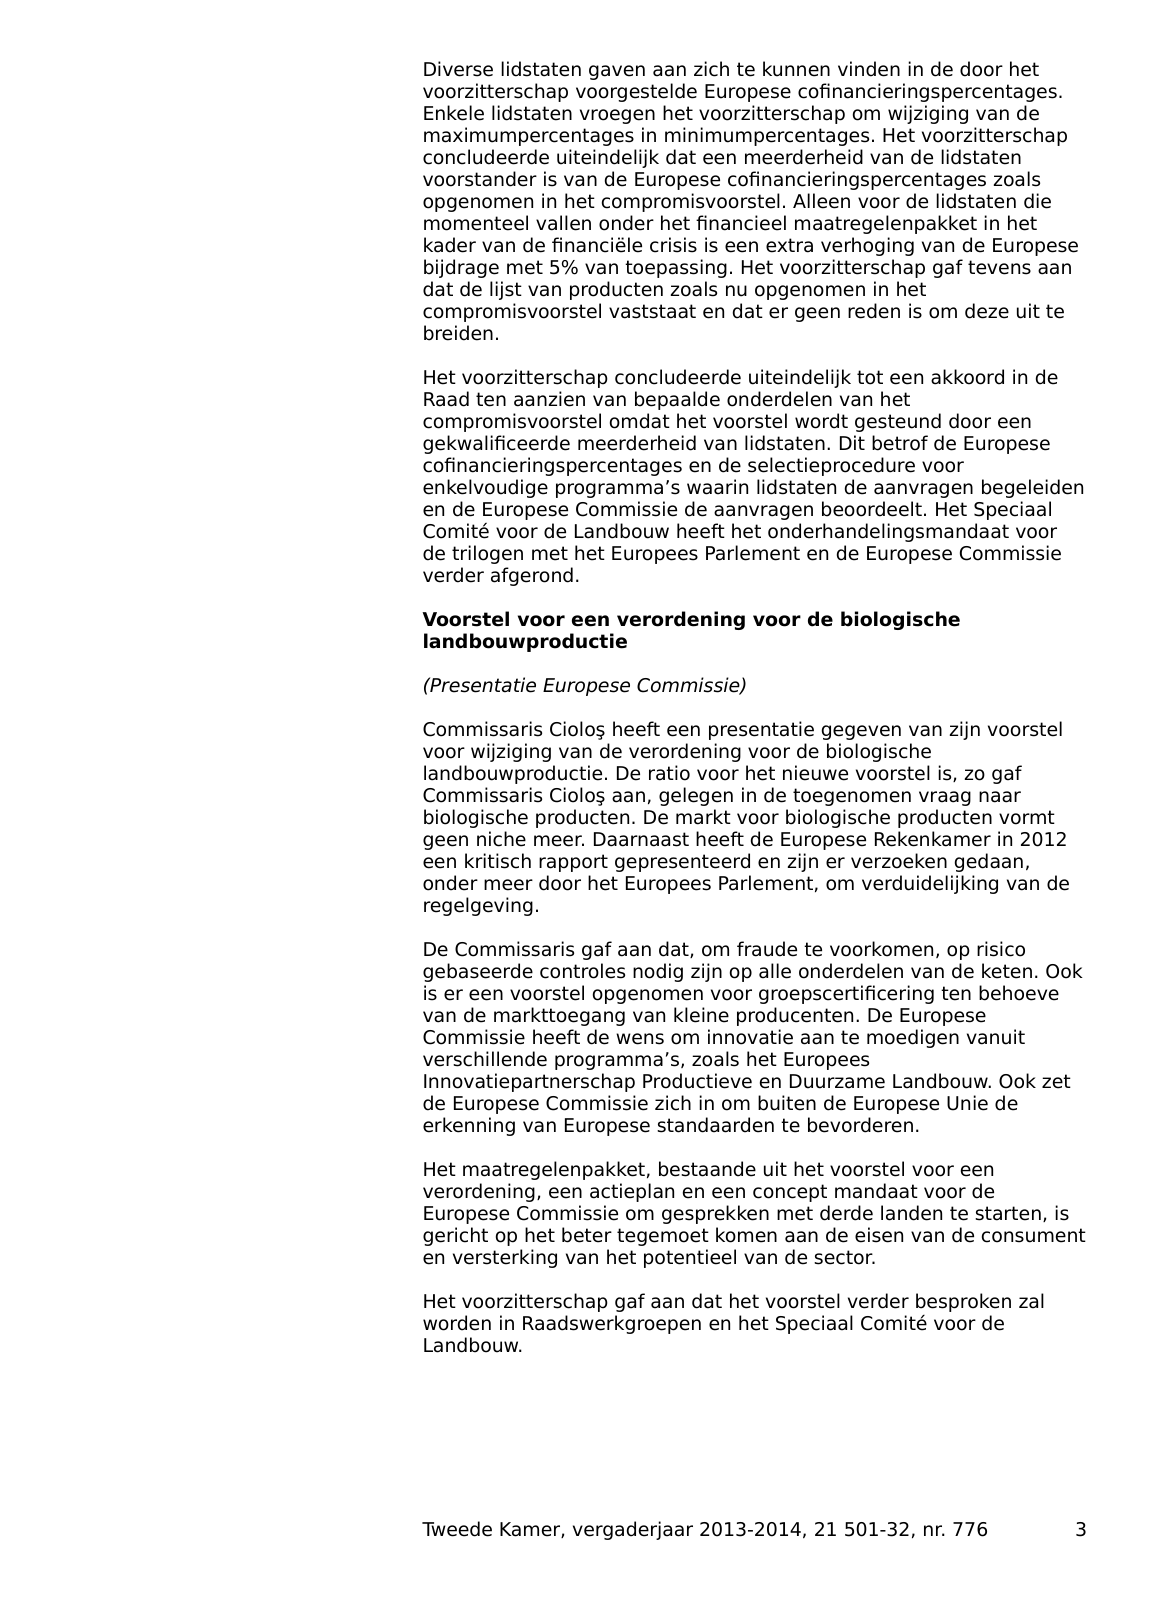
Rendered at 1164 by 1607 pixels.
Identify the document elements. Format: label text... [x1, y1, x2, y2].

text Het voorzitterschap concludeerde uiteindelijk tot een akkoord in de Raad ten aanzien van bepaalde onderdelen van het compromisvoorstel omdat het voorstel wordt gesteund door een gekwalificeerde meerderheid van lidstaten. Dit betrof de Europese cofinancieringspercentages en de selectieprocedure voor enkelvoudige programma’s waarin lidstaten de aanvragen begeleiden en de Europese Commissie de aanvragen beoordeelt. Het Speciaal Comité voor de Landbouw heeft het onderhandelingsmandaat voor de trilogen met het Europees Parlement en de Europese Commissie verder afgerond. [422, 367, 1087, 587]
text Commissaris Cioloş heeft een presentatie gegeven van zijn voorstel voor wijziging van de verordening voor de biologische landbouwproductie. De ratio voor het nieuwe voorstel is, zo gaf Commissaris Cioloş aan, gelegen in de toegenomen vraag naar biologische producten. De markt voor biologische producten vormt geen niche meer. Daarnaast heeft de Europese Rekenkamer in 2012 een kritisch rapport gepresenteerd en zijn er verzoeken gedaan, onder meer door het Europees Parlement, om verduidelijking van de regelgeving. [422, 719, 1087, 917]
text Het voorzitterschap gaf aan dat het voorstel verder besproken zal worden in Raadswerkgroepen en het Speciaal Comité voor de Landbouw. [422, 1291, 1087, 1357]
text Het maatregelenpakket, bestaande uit het voorstel voor een verordening, een actieplan en een concept mandaat voor de Europese Commissie om gesprekken met derde landen te starten, is gericht op het beter tegemoet komen aan de eisen van de consument en versterking van het potentieel van de sector. [422, 1159, 1087, 1269]
text De Commissaris gaf aan dat, om fraude te voorkomen, op risico gebaseerde controles nodig zijn op alle onderdelen van de keten. Ook is er een voorstel opgenomen voor groepscertificering ten behoeve van de markttoegang van kleine producenten. De Europese Commissie heeft de wens om innovatie aan te moedigen vanuit verschillende programma’s, zoals het Europees Innovatiepartnerschap Productieve en Duurzame Landbouw. Ook zet de Europese Commissie zich in om buiten de Europese Unie de erkenning van Europese standaarden te bevorderen. [422, 939, 1087, 1137]
text Diverse lidstaten gaven aan zich te kunnen vinden in de door het voorzitterschap voorgestelde Europese cofinancieringspercentages. Enkele lidstaten vroegen het voorzitterschap om wijziging van de maximumpercentages in minimumpercentages. Het voorzitterschap concludeerde uiteindelijk dat een meerderheid van de lidstaten voorstander is van de Europese cofinancieringspercentages zoals opgenomen in het compromisvoorstel. Alleen voor de lidstaten die momenteel vallen onder het financieel maatregelenpakket in het kader van de financiële crisis is een extra verhoging van de Europese bijdrage met 5% van toepassing. Het voorzitterschap gaf tevens aan dat de lijst van producten zoals nu opgenomen in het compromisvoorstel vaststaat en dat er geen reden is om deze uit te breiden. [422, 59, 1087, 345]
subtitle (Presentatie Europese Commissie) [422, 675, 1087, 697]
subtitle Voorstel voor een verordening voor de biologische landbouwproductie [422, 609, 1087, 653]
